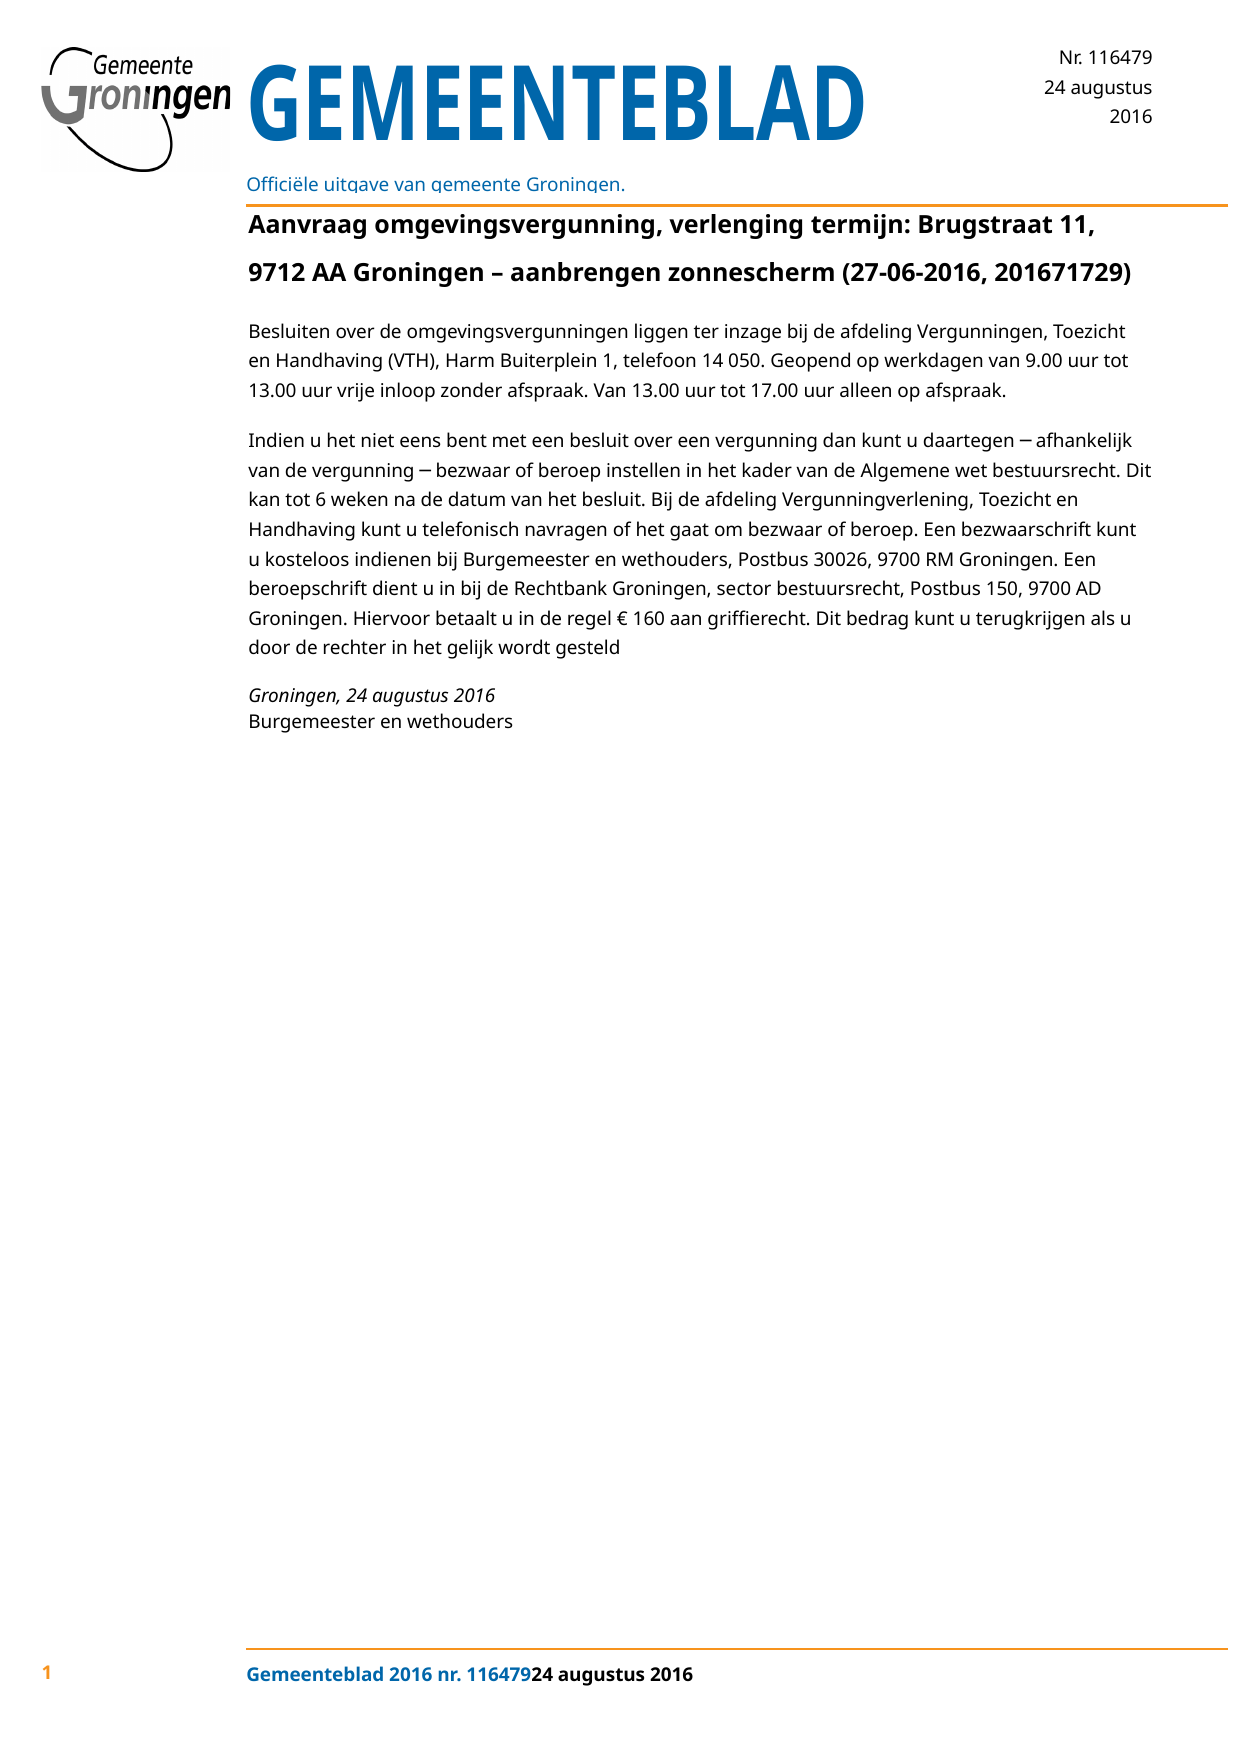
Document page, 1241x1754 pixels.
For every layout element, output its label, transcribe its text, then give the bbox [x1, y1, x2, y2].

text Groningen, 24 augustus 2016 [248, 682, 1152, 708]
text Aanvraag omgevingsvergunning, verlenging termijn: Brugstraat 11, 9712 AA Groningen – aanbrengen zonnescherm (27-06-2016, 201671729) [248, 207, 1152, 288]
text Burgemeester en wethouders [248, 708, 1152, 734]
text Indien u het niet eens bent met een besluit over een vergunning dan kunt u daartegen ─ afhankelijk van de vergunning ─ bezwaar of beroep instellen in het kader van de Algemene wet bestuursrecht. Dit kan tot 6 weken na de datum van het besluit. Bij de afdeling Vergunningverlening, Toezicht en Handhaving kunt u telefonisch navragen of het gaat om bezwaar of beroep. Een bezwaarschrift kunt u kosteloos indienen bij Burgemeester en wethouders, Postbus 30026, 9700 RM Groningen. Een beroepschrift dient u in bij de Rechtbank Groningen, sector bestuursrecht, Postbus 150, 9700 AD Groningen. Hiervoor betaalt u in de regel € 160 aan griffierecht. Dit bedrag kunt u terugkrijgen als u door de rechter in het gelijk wordt gesteld [248, 427, 1152, 660]
text Besluiten over de omgevingsvergunningen liggen ter inzage bij de afdeling Vergunningen, Toezicht en Handhaving (VTH), Harm Buiterplein 1, telefoon 14 050. Geopend op werkdagen van 9.00 uur tot 13.00 uur vrije inloop zonder afspraak. Van 13.00 uur tot 17.00 uur alleen op afspraak. [248, 318, 1152, 403]
picture [41, 47, 231, 172]
